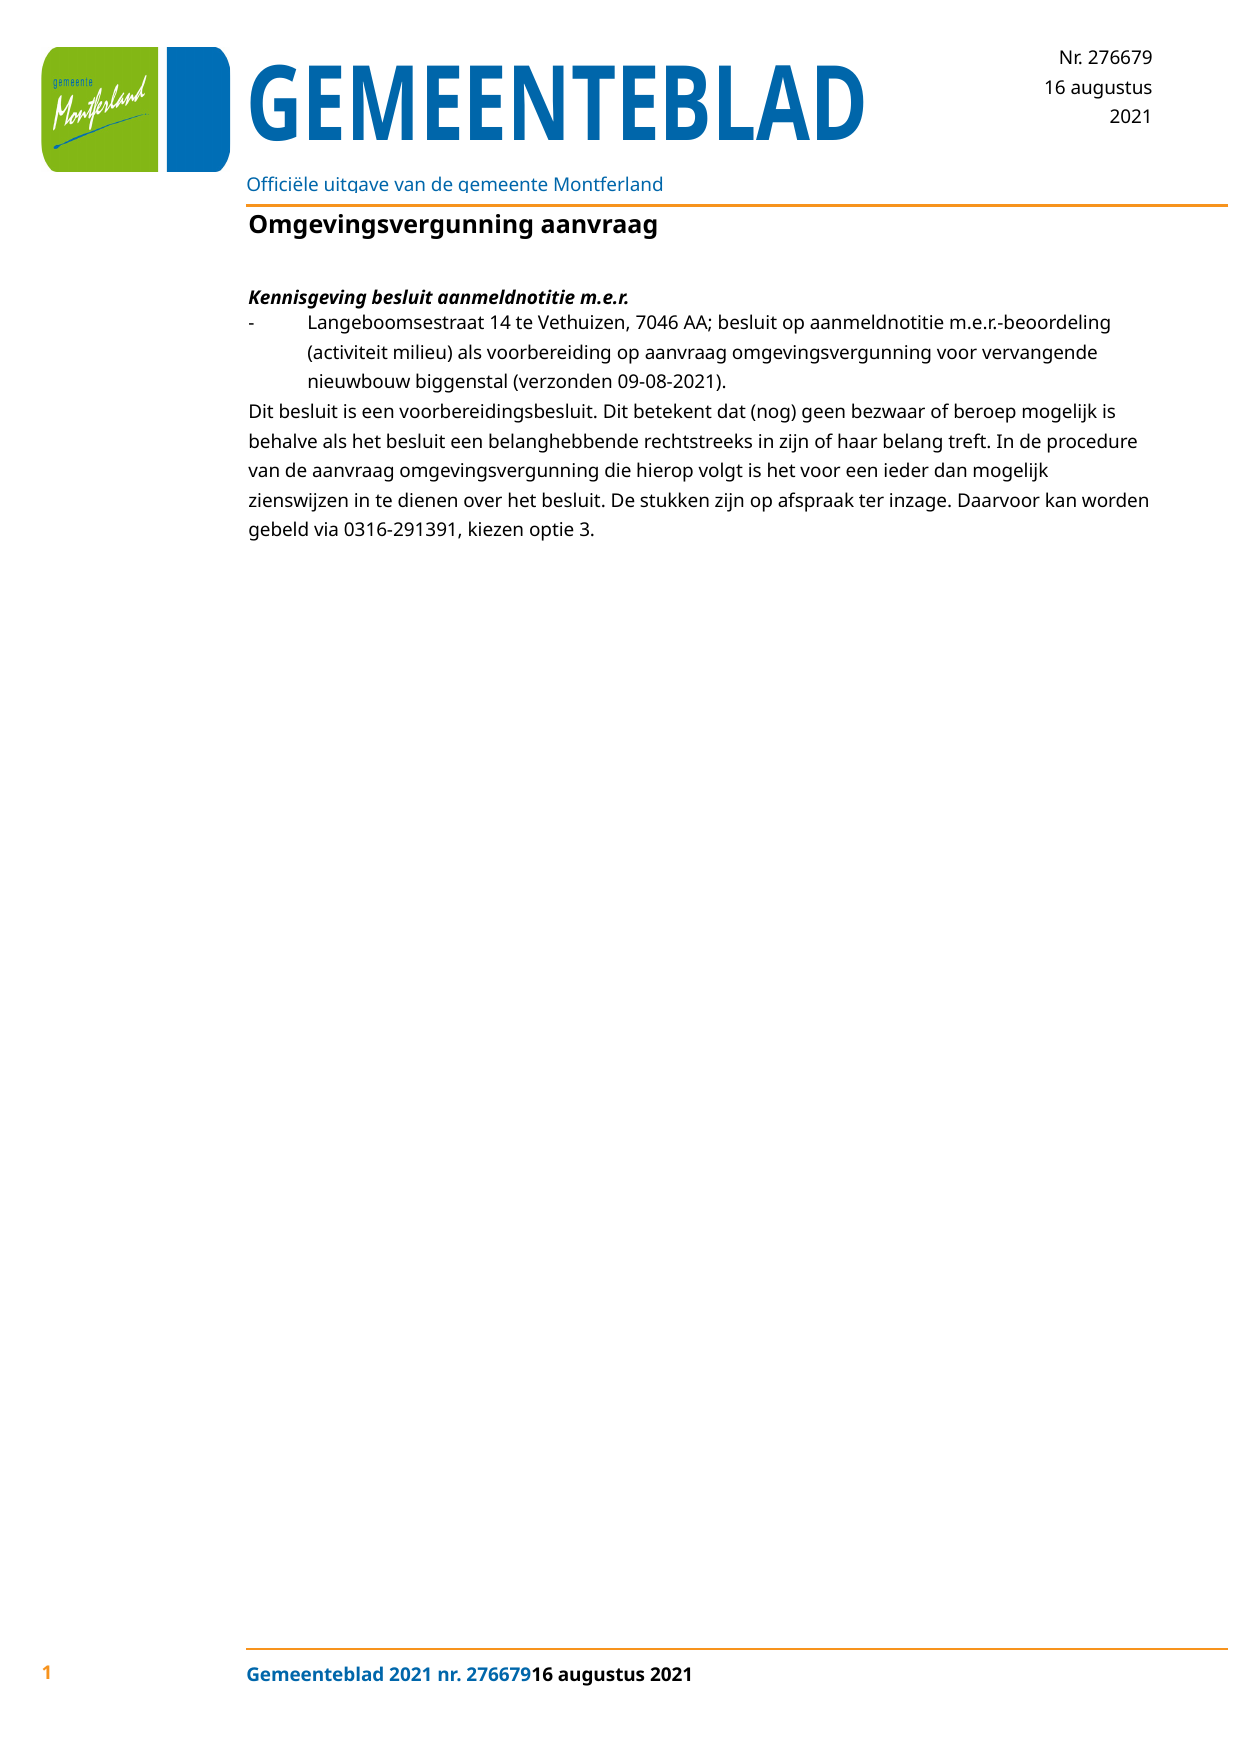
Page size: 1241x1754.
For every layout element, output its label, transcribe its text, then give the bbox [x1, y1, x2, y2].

list Langeboomsestraat 14 te Vethuizen, 7046 AA; besluit op aanmeldnotitie m.e.r.-beoordeling (activiteit milieu) als voorbereiding op aanvraag omgevingsvergunning voor vervangende nieuwbouw biggenstal (verzonden 09-08-2021). [248, 309, 1152, 394]
text Kennisgeving besluit aanmeldnotitie m.e.r. [248, 284, 1152, 309]
text Omgevingsvergunning aanvraag [248, 207, 1152, 241]
text Dit besluit is een voorbereidingsbesluit. Dit betekent dat (nog) geen bezwaar of beroep mogelijk is behalve als het besluit een belanghebbende rechtstreeks in zijn of haar belang treft. In de procedure van de aanvraag omgevingsvergunning die hierop volgt is het voor een ieder dan mogelijk zienswijzen in te dienen over het besluit. De stukken zijn op afspraak ter inzage. Daarvoor kan worden gebeld via 0316-291391, kiezen optie 3. [248, 398, 1152, 542]
picture [41, 47, 231, 172]
